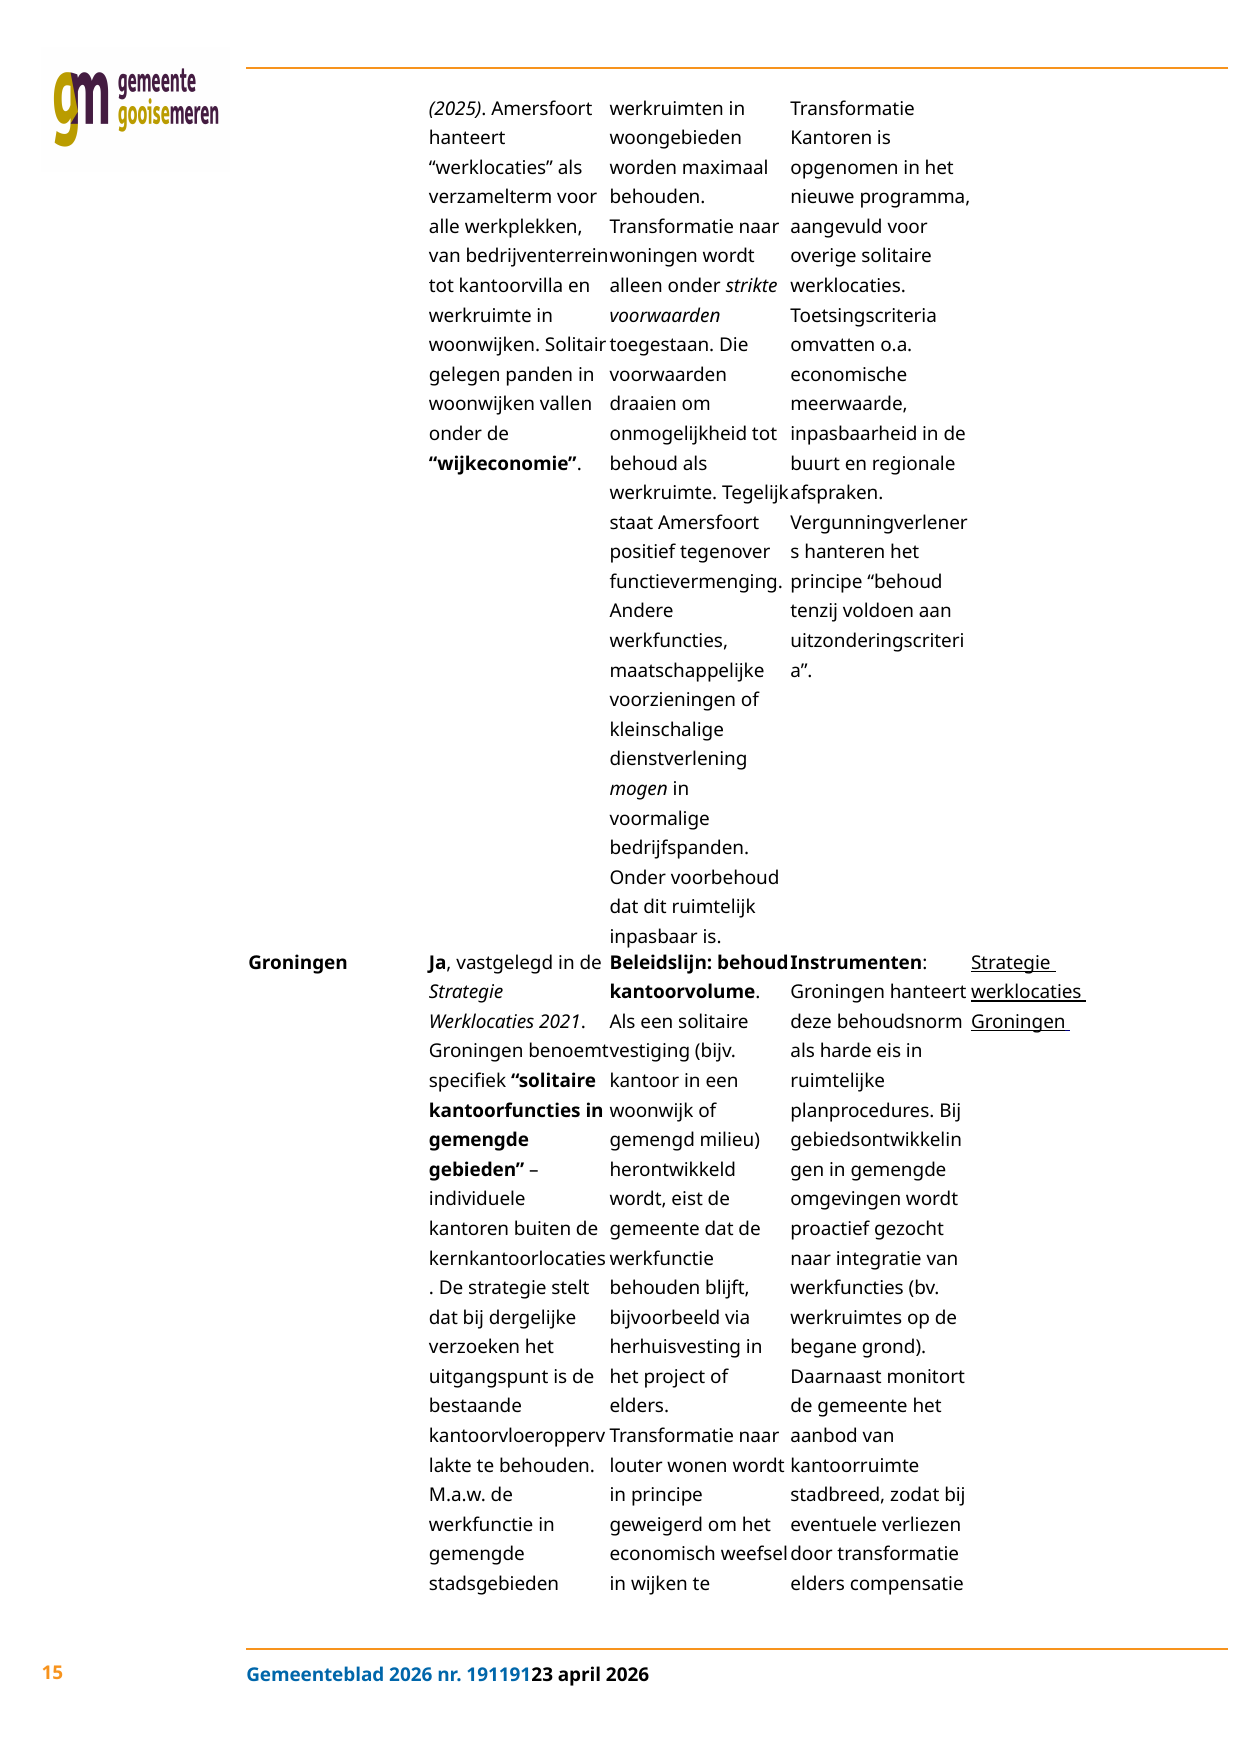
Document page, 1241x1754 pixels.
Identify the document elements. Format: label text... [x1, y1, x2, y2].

table_cell (2025). Amersfoort hanteert “werklocaties” als verzamelterm voor alle werkplekken, van bedrijventerrein tot kantoorvilla en werkruimte in woonwijken. Solitair gelegen panden in woonwijken vallen onder de “wijkeconomie”. [429, 95, 609, 949]
table_cell Ja, vastgelegd in de Strategie Werklocaties 2021. Groningen benoemt specifiek “solitaire kantoorfuncties in gemengde gebieden” – individuele kantoren buiten de kernkantoorlocaties. De strategie stelt dat bij dergelijke verzoeken het uitgangspunt is de bestaande kantoorvloeroppervlakte te behouden. M.a.w. de werkfunctie in gemengde stadsgebieden [429, 949, 609, 1596]
table_cell [971, 95, 1152, 949]
table_cell Beleidslijn: behoud kantoorvolume. Als een solitaire vestiging (bijv. kantoor in een woonwijk of gemengd milieu) herontwikkeld wordt, eist de gemeente dat de werkfunctie behouden blijft, bijvoorbeeld via herhuisvesting in het project of elders. Transformatie naar louter wonen wordt in principe geweigerd om het economisch weefsel in wijken te [609, 949, 790, 1596]
table_cell Groningen [248, 949, 429, 1596]
table_cell [248, 95, 429, 949]
table_cell Strategie werklocaties Groningen [971, 949, 1152, 1596]
table_cell Transformatie Kantoren is opgenomen in het nieuwe programma, aangevuld voor overige solitaire werklocaties. Toetsingscriteria omvatten o.a. economische meerwaarde, inpasbaarheid in de buurt en regionale afspraken. Vergunningverleners hanteren het principe “behoud tenzij voldoen aan uitzonderingscriteria”. [790, 95, 971, 949]
table_cell werkruimten in woongebieden worden maximaal behouden. Transformatie naar woningen wordt alleen onder strikte voorwaarden toegestaan. Die voorwaarden draaien om onmogelijkheid tot behoud als werkruimte. Tegelijk staat Amersfoort positief tegenover functievermenging. Andere werkfuncties, maatschappelijke voorzieningen of kleinschalige dienstverlening mogen in voormalige bedrijfspanden. Onder voorbehoud dat dit ruimtelijk inpasbaar is. [609, 95, 790, 949]
table_cell Instrumenten: Groningen hanteert deze behoudsnorm als harde eis in ruimtelijke planprocedures. Bij gebiedsontwikkelingen in gemengde omgevingen wordt proactief gezocht naar integratie van werkfuncties (bv. werkruimtes op de begane grond). Daarnaast monitort de gemeente het aanbod van kantoorruimte stadbreed, zodat bij eventuele verliezen door transformatie elders compensatie [790, 949, 971, 1596]
picture [41, 47, 231, 172]
